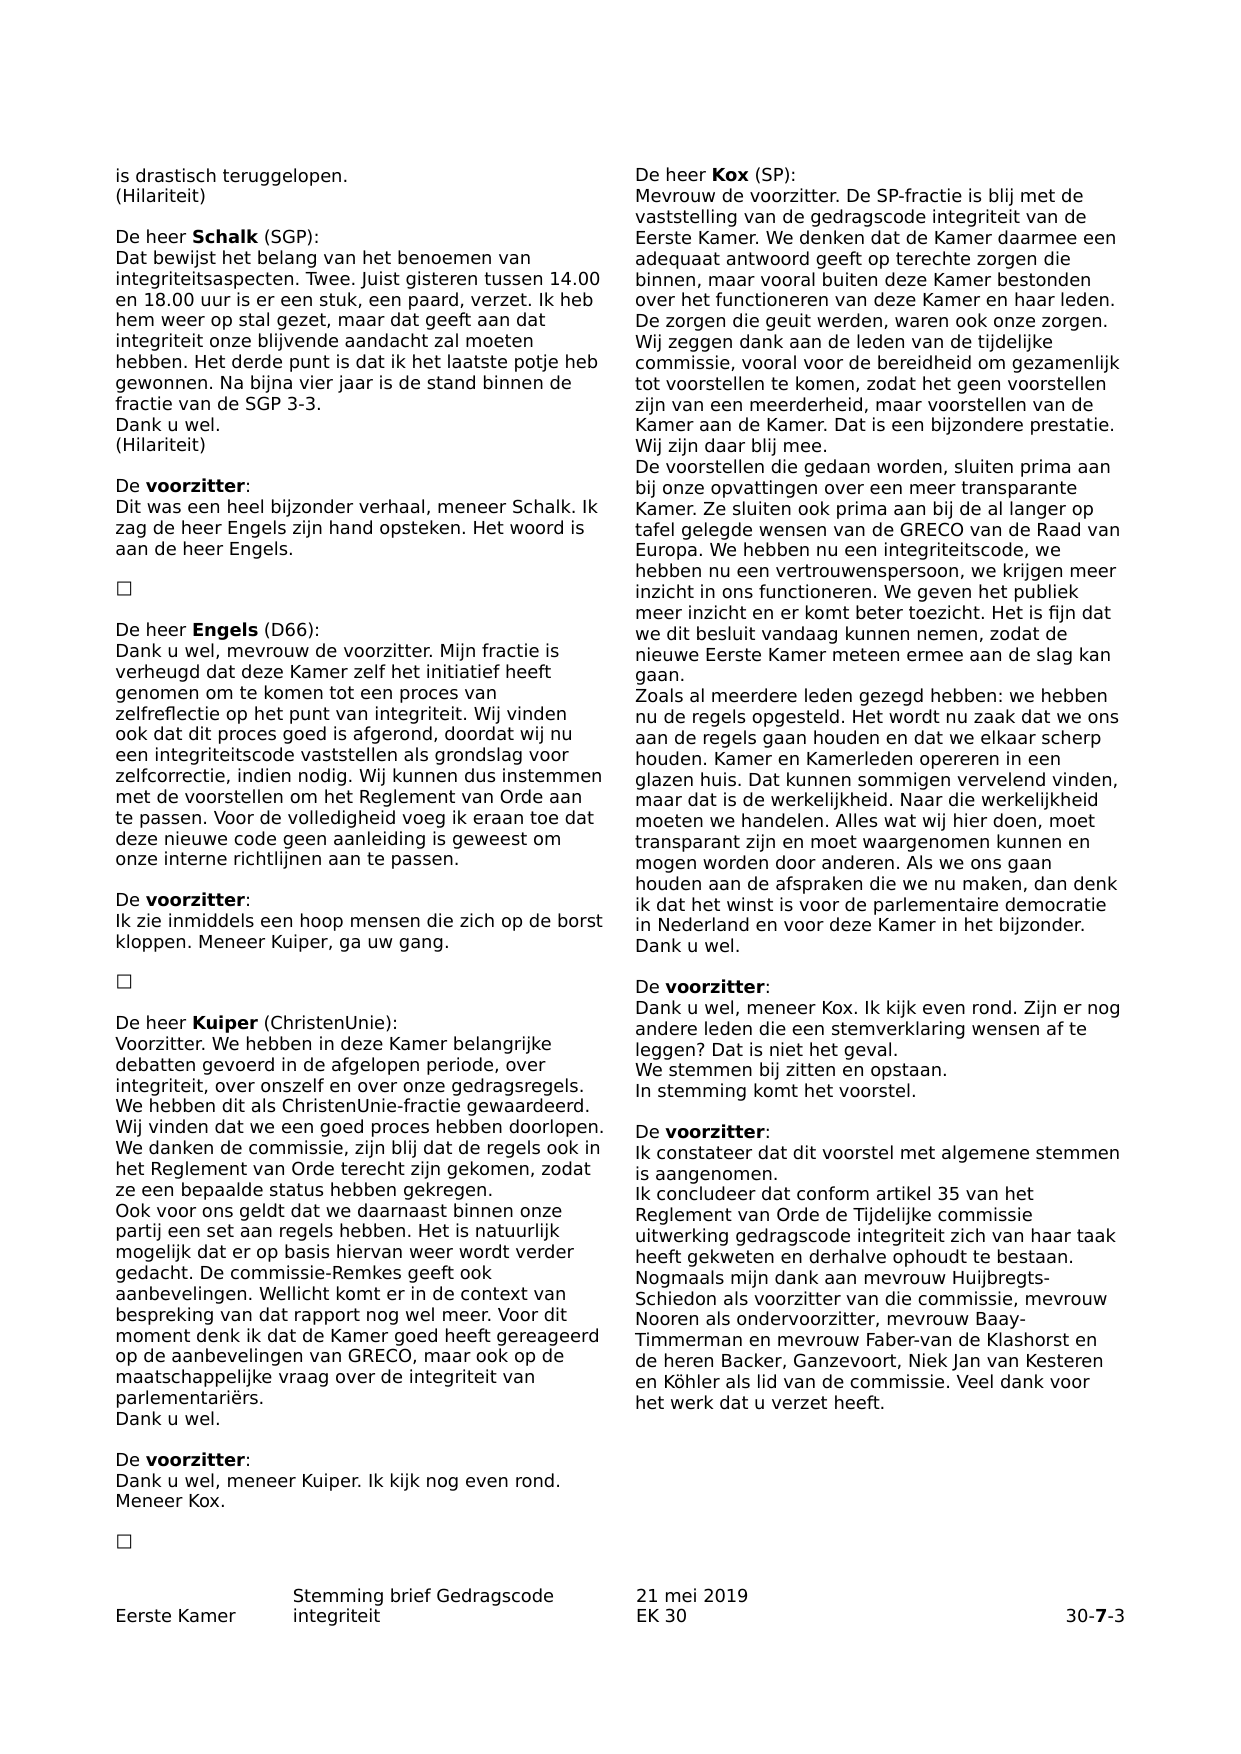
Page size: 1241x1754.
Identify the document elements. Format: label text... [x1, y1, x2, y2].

text De heer Schalk (SGP): [115, 227, 605, 248]
text De heer Kuiper (ChristenUnie): [115, 1013, 605, 1034]
text Ik concludeer dat conform artikel 35 van het Reglement van Orde de Tijdelijke commissie uitwerking gedragscode integriteit zich van haar taak heeft gekweten en derhalve ophoudt te bestaan. Nogmaals mijn dank aan mevrouw Huijbregts-Schiedon als voorzitter van die commissie, mevrouw Nooren als ondervoorzitter, mevrouw Baay-Timmerman en mevrouw Faber-van de Klashorst en de heren Backer, Ganzevoort, Niek Jan van Kesteren en Köhler als lid van de commissie. Veel dank voor het werk dat u verzet heeft. [635, 1184, 1125, 1413]
text ⬜ [115, 972, 605, 993]
text Voorzitter. We hebben in deze Kamer belangrijke debatten gevoerd in de afgelopen periode, over integriteit, over onszelf en over onze gedragsregels. We hebben dit als ChristenUnie-fractie gewaardeerd. Wij vinden dat we een goed proces hebben doorlopen. We danken de commissie, zijn blij dat de regels ook in het Reglement van Orde terecht zijn gekomen, zodat ze een bepaalde status hebben gekregen. [115, 1034, 605, 1200]
text De voorzitter: [635, 977, 1125, 998]
text Ik zie inmiddels een hoop mensen die zich op de borst kloppen. Meneer Kuiper, ga uw gang. [115, 911, 605, 952]
text De voorzitter: [115, 476, 605, 497]
text Ook voor ons geldt dat we daarnaast binnen onze partij een set aan regels hebben. Het is natuurlijk mogelijk dat er op basis hiervan weer wordt verder gedacht. De commissie-Remkes geeft ook aanbevelingen. Wellicht komt er in de context van bespreking van dat rapport nog wel meer. Voor dit moment denk ik dat de Kamer goed heeft gereageerd op de aanbevelingen van GRECO, maar ook op de maatschappelijke vraag over de integriteit van parlementariërs. [115, 1200, 605, 1409]
text Dank u wel. [115, 1409, 605, 1429]
text De voorzitter: [115, 1449, 605, 1470]
text (Hilariteit) [115, 186, 605, 207]
text is drastisch teruggelopen. [115, 165, 605, 186]
text Dank u wel, mevrouw de voorzitter. Mijn fractie is verheugd dat deze Kamer zelf het initiatief heeft genomen om te komen tot een proces van zelfreflectie op het punt van integriteit. Wij vinden ook dat dit proces goed is afgerond, doordat wij nu een integriteitscode vaststellen als grondslag voor zelfcorrectie, indien nodig. Wij kunnen dus instemmen met de voorstellen om het Reglement van Orde aan te passen. Voor de volledigheid voeg ik eraan toe dat deze nieuwe code geen aanleiding is geweest om onze interne richtlijnen aan te passen. [115, 641, 605, 870]
text Zoals al meerdere leden gezegd hebben: we hebben nu de regels opgesteld. Het wordt nu zaak dat we ons aan de regels gaan houden en dat we elkaar scherp houden. Kamer en Kamerleden opereren in een glazen huis. Dat kunnen sommigen vervelend vinden, maar dat is de werkelijkheid. Naar die werkelijkheid moeten we handelen. Alles wat wij hier doen, moet transparant zijn en moet waargenomen kunnen en mogen worden door anderen. Als we ons gaan houden aan de afspraken die we nu maken, dan denk ik dat het winst is voor de parlementaire democratie in Nederland en voor deze Kamer in het bijzonder. [635, 686, 1125, 936]
text De voorzitter: [635, 1122, 1125, 1142]
text De heer Engels (D66): [115, 620, 605, 641]
text Ik constateer dat dit voorstel met algemene stemmen is aangenomen. [635, 1142, 1125, 1184]
text De voorzitter: [115, 890, 605, 911]
text We stemmen bij zitten en opstaan. [635, 1060, 1125, 1081]
text (Hilariteit) [115, 435, 605, 456]
text De voorstellen die gedaan worden, sluiten prima aan bij onze opvattingen over een meer transparante Kamer. Ze sluiten ook prima aan bij de al langer op tafel gelegde wensen van de GRECO van de Raad van Europa. We hebben nu een integriteitscode, we hebben nu een vertrouwenspersoon, we krijgen meer inzicht in ons functioneren. We geven het publiek meer inzicht en er komt beter toezicht. Het is fijn dat we dit besluit vandaag kunnen nemen, zodat de nieuwe Eerste Kamer meteen ermee aan de slag kan gaan. [635, 457, 1125, 686]
text ⬜ [115, 1532, 605, 1553]
text In stemming komt het voorstel. [635, 1081, 1125, 1102]
text Dank u wel, meneer Kuiper. Ik kijk nog even rond. Meneer Kox. [115, 1470, 605, 1512]
text ⬜ [115, 579, 605, 600]
text De heer Kox (SP): [635, 165, 1125, 186]
text Dank u wel, meneer Kox. Ik kijk even rond. Zijn er nog andere leden die een stemverklaring wensen af te leggen? Dat is niet het geval. [635, 998, 1125, 1060]
text Dank u wel. [115, 414, 605, 435]
text Dank u wel. [635, 936, 1125, 957]
text Dit was een heel bijzonder verhaal, meneer Schalk. Ik zag de heer Engels zijn hand opsteken. Het woord is aan de heer Engels. [115, 497, 605, 559]
text Mevrouw de voorzitter. De SP-fractie is blij met de vaststelling van de gedragscode integriteit van de Eerste Kamer. We denken dat de Kamer daarmee een adequaat antwoord geeft op terechte zorgen die binnen, maar vooral buiten deze Kamer bestonden over het functioneren van deze Kamer en haar leden. De zorgen die geuit werden, waren ook onze zorgen. Wij zeggen dank aan de leden van de tijdelijke commissie, vooral voor de bereidheid om gezamenlijk tot voorstellen te komen, zodat het geen voorstellen zijn van een meerderheid, maar voorstellen van de Kamer aan de Kamer. Dat is een bijzondere prestatie. Wij zijn daar blij mee. [635, 186, 1125, 457]
text Dat bewijst het belang van het benoemen van integriteitsaspecten. Twee. Juist gisteren tussen 14.00 en 18.00 uur is er een stuk, een paard, verzet. Ik heb hem weer op stal gezet, maar dat geeft aan dat integriteit onze blijvende aandacht zal moeten hebben. Het derde punt is dat ik het laatste potje heb gewonnen. Na bijna vier jaar is de stand binnen de fractie van de SGP 3-3. [115, 248, 605, 414]
